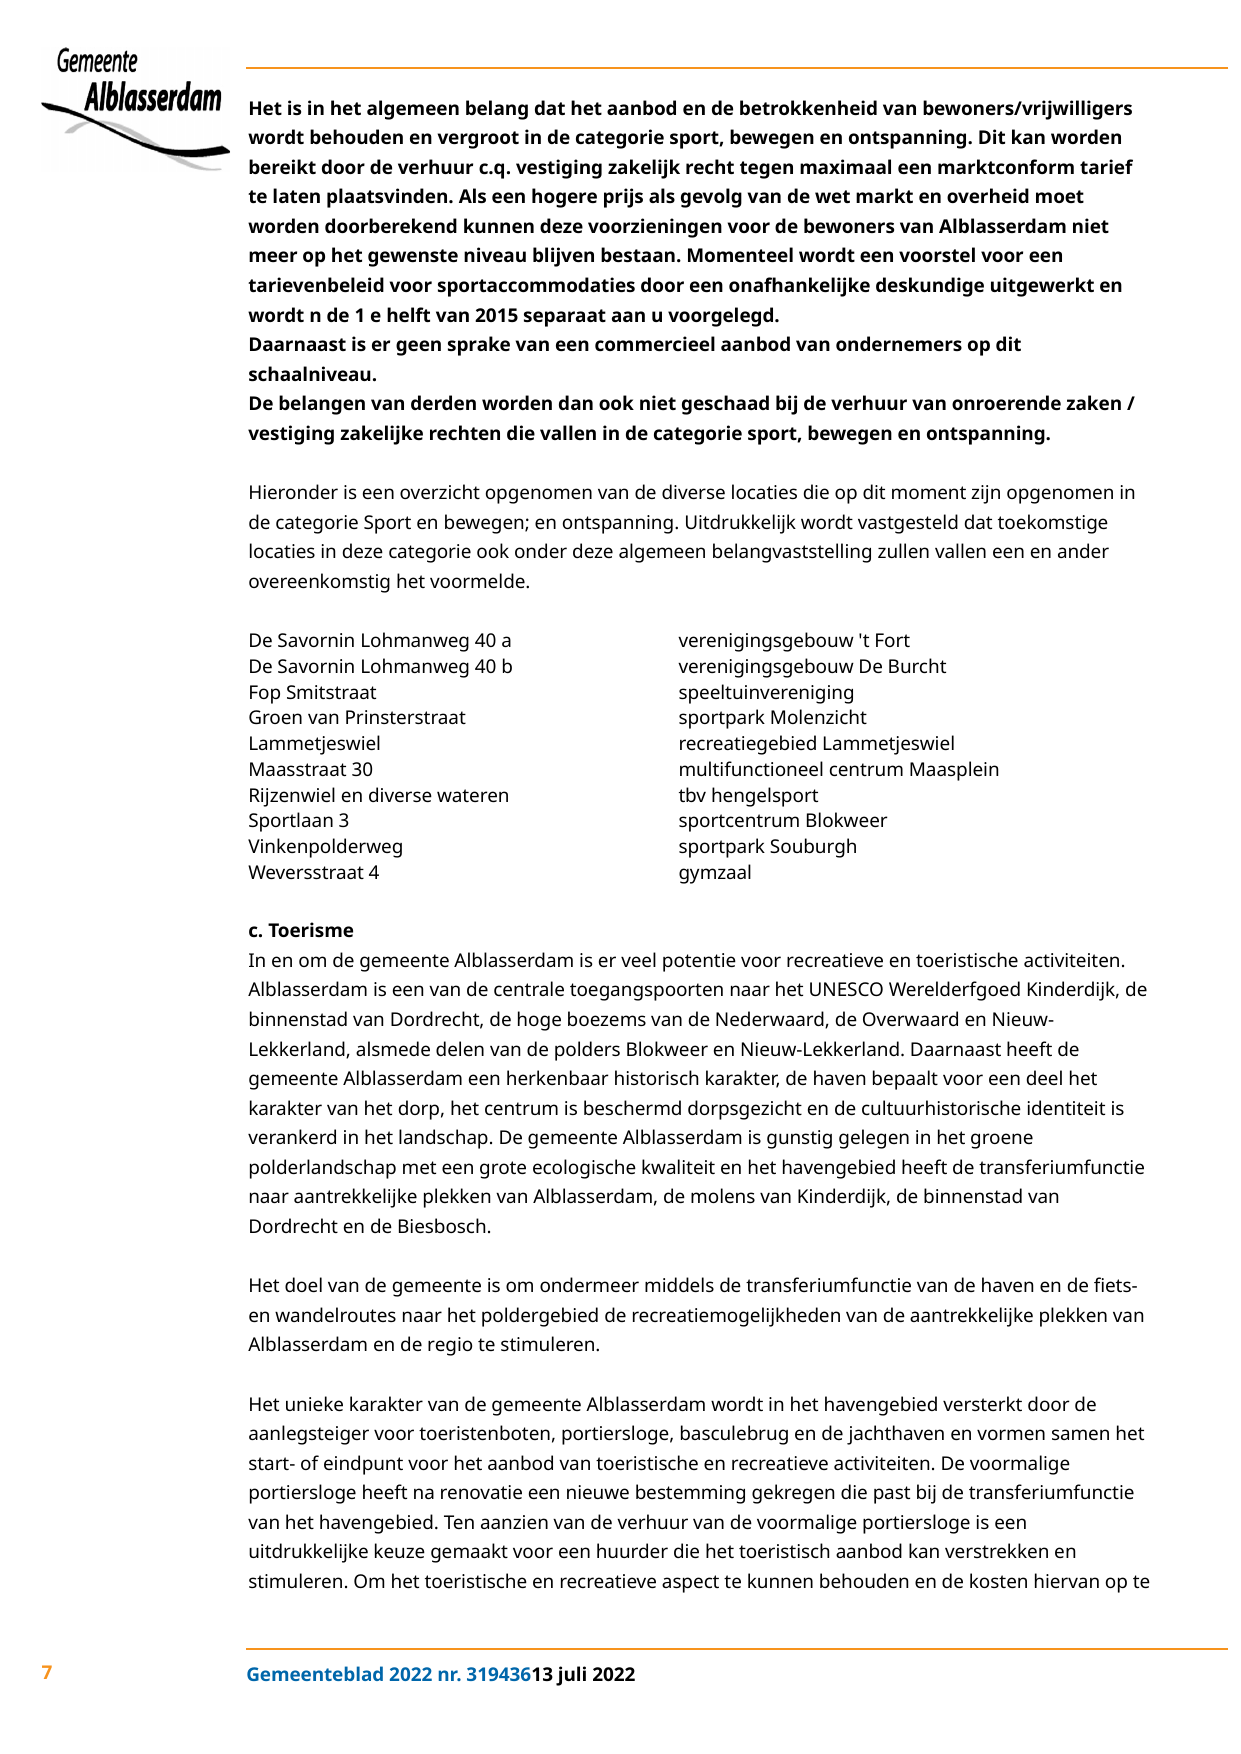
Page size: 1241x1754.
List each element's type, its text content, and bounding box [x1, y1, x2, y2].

table_cell multifunctioneel centrum Maasplein [678, 756, 1152, 782]
table_cell verenigingsgebouw De Burcht [678, 653, 1152, 679]
text c. Toerisme [248, 917, 1152, 943]
table_cell speeltuinvereniging [678, 679, 1152, 704]
text De belangen van derden worden dan ook niet geschaad bij de verhuur van onroerende zaken / vestiging zakelijke rechten die vallen in de categorie sport, bewegen en ontspanning. [248, 391, 1152, 446]
text In en om de gemeente Alblasserdam is er veel potentie voor recreatieve en toeristische activiteiten. Alblasserdam is een van de centrale toegangspoorten naar het UNESCO Werelderfgoed Kinderdijk, de binnenstad van Dordrecht, de hoge boezems van de Nederwaard, de Overwaard en Nieuw-Lekkerland, alsmede delen van de polders Blokweer en Nieuw-Lekkerland. Daarnaast heeft de gemeente Alblasserdam een herkenbaar historisch karakter, de haven bepaalt voor een deel het karakter van het dorp, het centrum is beschermd dorpsgezicht en de cultuurhistorische identiteit is verankerd in het landschap. De gemeente Alblasserdam is gunstig gelegen in het groene polderlandschap met een grote ecologische kwaliteit en het havengebied heeft de transferiumfunctie naar aantrekkelijke plekken van Alblasserdam, de molens van Kinderdijk, de binnenstad van Dordrecht en de Biesbosch. [248, 947, 1152, 1239]
table_cell Lammetjeswiel [248, 730, 678, 756]
table_cell recreatiegebied Lammetjeswiel [678, 730, 1152, 756]
table_header De Savornin Lohmanweg 40 a [248, 628, 678, 653]
table_header verenigingsgebouw 't Fort [678, 628, 1152, 653]
picture [41, 47, 231, 172]
text Het is in het algemeen belang dat het aanbod en de betrokkenheid van bewoners/vrijwilligers wordt behouden en vergroot in de categorie sport, bewegen en ontspanning. Dit kan worden bereikt door de verhuur c.q. vestiging zakelijk recht tegen maximaal een marktconform tarief te laten plaatsvinden. Als een hogere prijs als gevolg van de wet markt en overheid moet worden doorberekend kunnen deze voorzieningen voor de bewoners van Alblasserdam niet meer op het gewenste niveau blijven bestaan. Momenteel wordt een voorstel voor een tarievenbeleid voor sportaccommodaties door een onafhankelijke deskundige uitgewerkt en wordt n de 1 e helft van 2015 separaat aan u voorgelegd. [248, 95, 1152, 328]
text Het doel van de gemeente is om ondermeer middels de transferiumfunctie van de haven en de fiets- en wandelroutes naar het poldergebied de recreatiemogelijkheden van de aantrekkelijke plekken van Alblasserdam en de regio te stimuleren. [248, 1272, 1152, 1357]
text Het unieke karakter van de gemeente Alblasserdam wordt in het havengebied versterkt door de aanlegsteiger voor toeristenboten, portiersloge, basculebrug en de jachthaven en vormen samen het start- of eindpunt voor het aanbod van toeristische en recreatieve activiteiten. De voormalige portiersloge heeft na renovatie een nieuwe bestemming gekregen die past bij de transferiumfunctie van het havengebied. Ten aanzien van de verhuur van de voormalige portiersloge is een uitdrukkelijke keuze gemaakt voor een huurder die het toeristisch aanbod kan verstrekken en stimuleren. Om het toeristische en recreatieve aspect te kunnen behouden en de kosten hiervan op te [248, 1391, 1152, 1594]
table_cell sportpark Souburgh [678, 833, 1152, 859]
table_cell sportcentrum Blokweer [678, 808, 1152, 833]
table_cell tbv hengelsport [678, 782, 1152, 807]
table_cell Sportlaan 3 [248, 808, 678, 833]
table_cell Weversstraat 4 [248, 859, 678, 885]
table_cell sportpark Molenzicht [678, 705, 1152, 730]
table_cell Rijzenwiel en diverse wateren [248, 782, 678, 807]
table_cell Fop Smitstraat [248, 679, 678, 704]
text Daarnaast is er geen sprake van een commercieel aanbod van ondernemers op dit schaalniveau. [248, 331, 1152, 387]
table_cell Groen van Prinsterstraat [248, 705, 678, 730]
table_cell Maasstraat 30 [248, 756, 678, 782]
text Hieronder is een overzicht opgenomen van de diverse locaties die op dit moment zijn opgenomen in de categorie Sport en bewegen; en ontspanning. Uitdrukkelijk wordt vastgesteld dat toekomstige locaties in deze categorie ook onder deze algemeen belangvaststelling zullen vallen een en ander overeenkomstig het voormelde. [248, 479, 1152, 594]
table_cell Vinkenpolderweg [248, 833, 678, 859]
table_cell gymzaal [678, 859, 1152, 885]
table_cell De Savornin Lohmanweg 40 b [248, 653, 678, 679]
